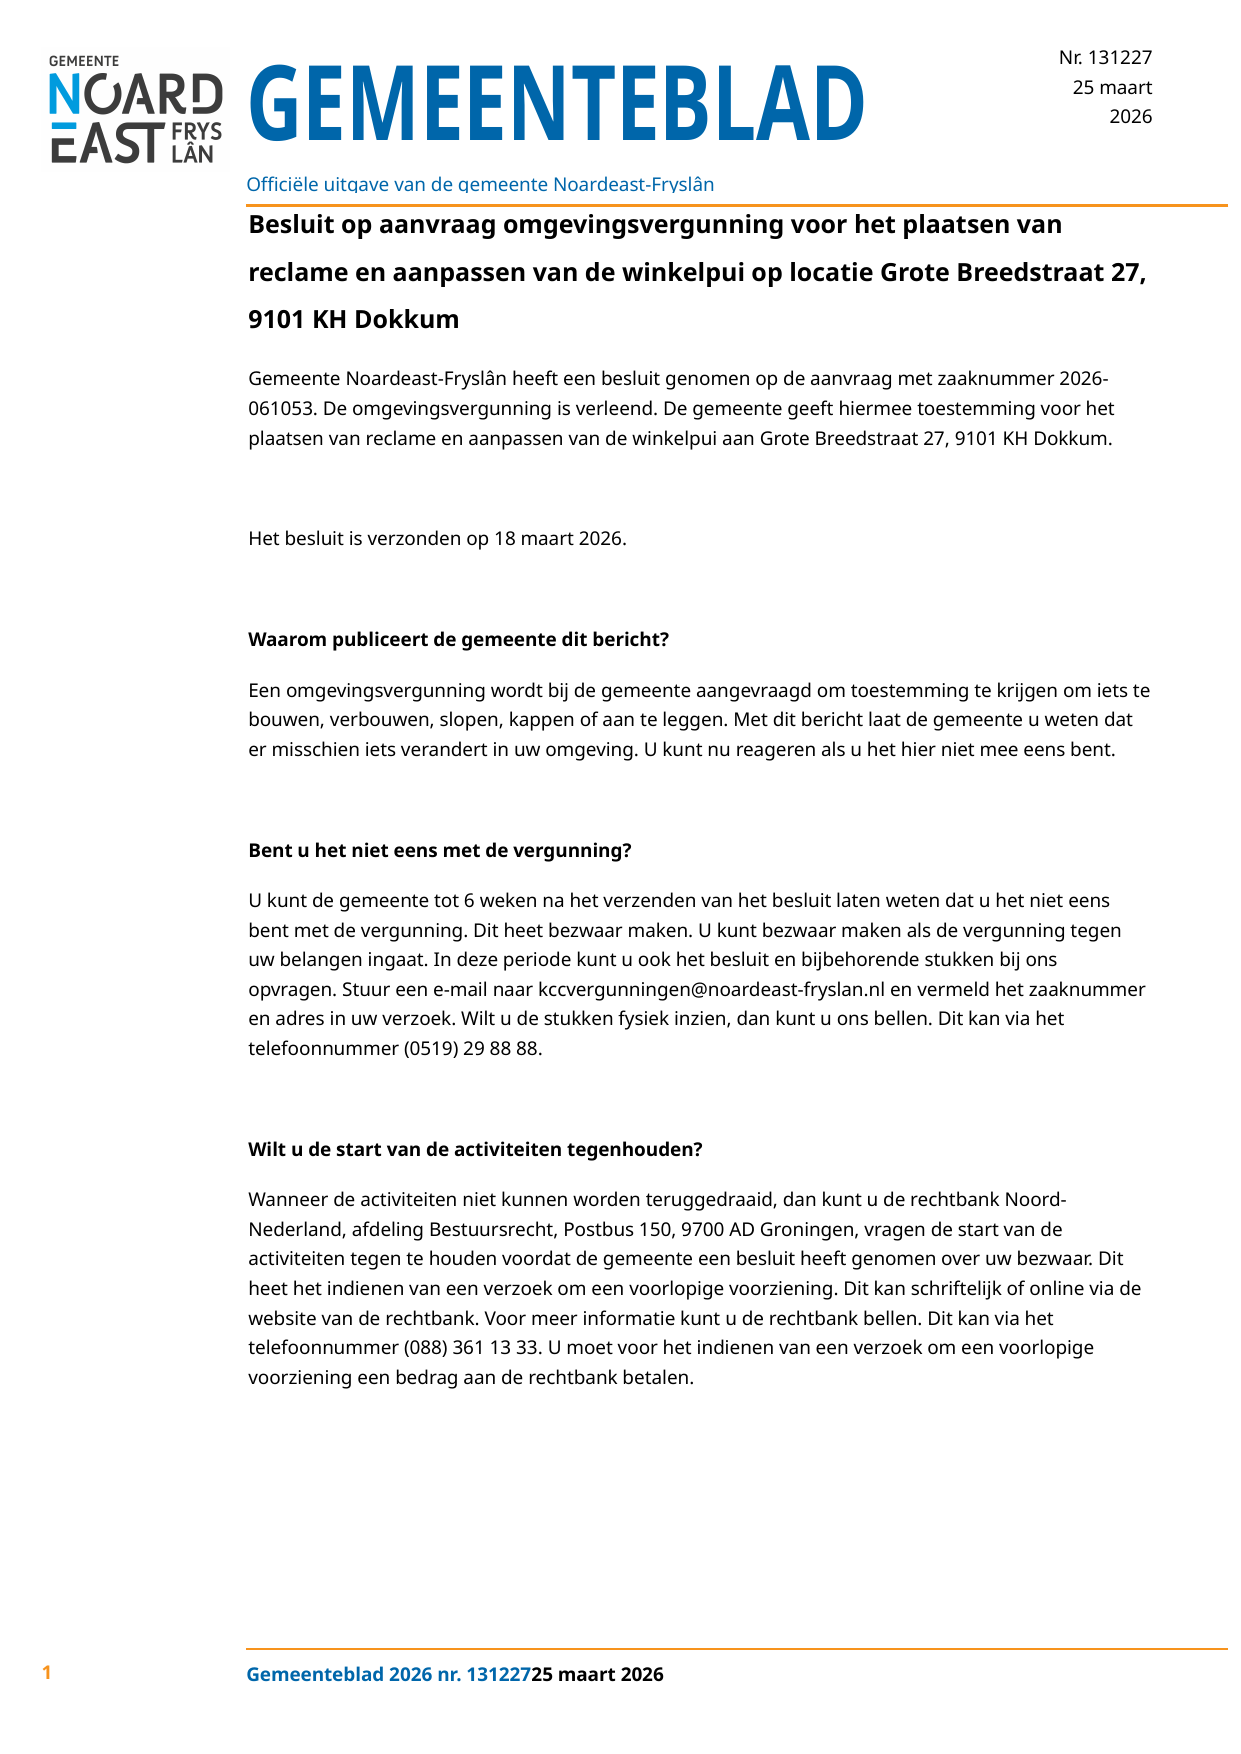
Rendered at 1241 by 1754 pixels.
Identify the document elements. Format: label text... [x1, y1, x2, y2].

picture [41, 47, 231, 172]
text Een omgevingsvergunning wordt bij de gemeente aangevraagd om toestemming te krijgen om iets te bouwen, verbouwen, slopen, kappen of aan te leggen. Met dit bericht laat de gemeente u weten dat er misschien iets verandert in uw omgeving. U kunt nu reageren als u het hier niet mee eens bent. [248, 677, 1152, 762]
text Het besluit is verzonden op 18 maart 2026. [248, 526, 1152, 551]
text Waarom publiceert de gemeente dit bericht? [248, 626, 1152, 652]
text U kunt de gemeente tot 6 weken na het verzenden van het besluit laten weten dat u het niet eens bent met de vergunning. Dit heet bezwaar maken. U kunt bezwaar maken als de vergunning tegen uw belangen ingaat. In deze periode kunt u ook het besluit en bijbehorende stukken bij ons opvragen. Stuur een e-mail naar kccvergunningen@noardeast-fryslan.nl en vermeld het zaaknummer en adres in uw verzoek. Wilt u de stukken fysiek inzien, dan kunt u ons bellen. Dit kan via het telefoonnummer (0519) 29 88 88. [248, 887, 1152, 1061]
text Gemeente Noardeast-Fryslân heeft een besluit genomen op de aanvraag met zaaknummer 2026-061053. De omgevingsvergunning is verleend. De gemeente geeft hiermee toestemming voor het plaatsen van reclame en aanpassen van de winkelpui aan Grote Breedstraat 27, 9101 KH Dokkum. [248, 366, 1152, 450]
text Wilt u de start van de activiteiten tegenhouden? [248, 1136, 1152, 1162]
text Bent u het niet eens met de vergunning? [248, 837, 1152, 862]
text Besluit op aanvraag omgevingsvergunning voor het plaatsen van reclame en aanpassen van de winkelpui op locatie Grote Breedstraat 27, 9101 KH Dokkum [248, 207, 1152, 336]
text Wanneer de activiteiten niet kunnen worden teruggedraaid, dan kunt u de rechtbank Noord-Nederland, afdeling Bestuursrecht, Postbus 150, 9700 AD Groningen, vragen de start van de activiteiten tegen te houden voordat de gemeente een besluit heeft genomen over uw bezwaar. Dit heet het indienen van een verzoek om een voorlopige voorziening. Dit kan schriftelijk of online via de website van de rechtbank. Voor meer informatie kunt u de rechtbank bellen. Dit kan via het telefoonnummer (088) 361 13 33. U moet voor het indienen van een verzoek om een voorlopige voorziening een bedrag aan de rechtbank betalen. [248, 1186, 1152, 1389]
